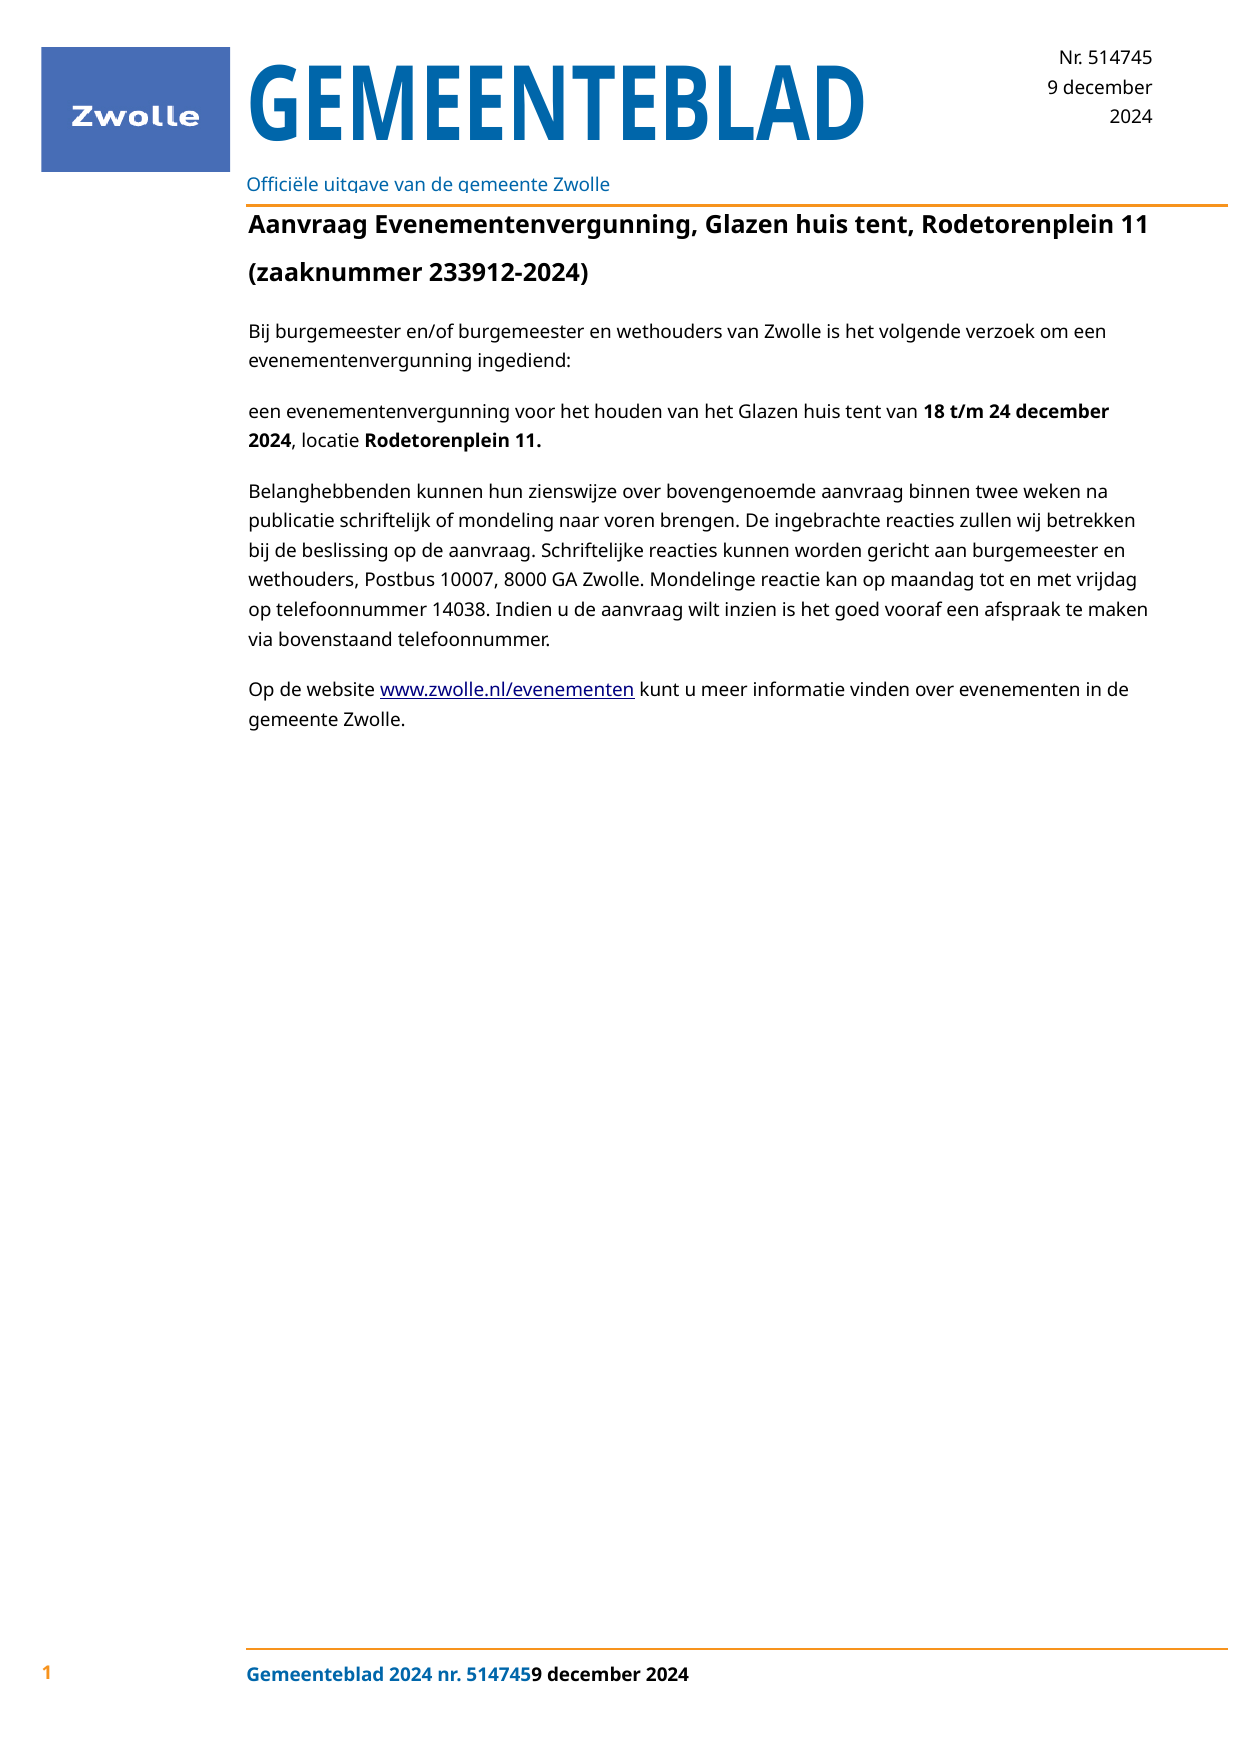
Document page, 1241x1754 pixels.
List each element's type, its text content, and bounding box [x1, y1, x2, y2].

text Op de website www.zwolle.nl/evenementen kunt u meer informatie vinden over evenementen in de gemeente Zwolle. [248, 676, 1152, 732]
text een evenementenvergunning voor het houden van het Glazen huis tent van 18 t/m 24 december 2024, locatie Rodetorenplein 11. [248, 398, 1152, 453]
picture [41, 47, 231, 172]
text Bij burgemeester en/of burgemeester en wethouders van Zwolle is het volgende verzoek om een evenementenvergunning ingediend: [248, 318, 1152, 373]
text Aanvraag Evenementenvergunning, Glazen huis tent, Rodetorenplein 11 (zaaknummer 233912-2024) [248, 207, 1152, 288]
text Belanghebbenden kunnen hun zienswijze over bovengenoemde aanvraag binnen twee weken na publicatie schriftelijk of mondeling naar voren brengen. De ingebrachte reacties zullen wij betrekken bij de beslissing op de aanvraag. Schriftelijke reacties kunnen worden gericht aan burgemeester en wethouders, Postbus 10007, 8000 GA Zwolle. Mondelinge reactie kan op maandag tot en met vrijdag op telefoonnummer 14038. Indien u de aanvraag wilt inzien is het goed vooraf een afspraak te maken via bovenstaand telefoonnummer. [248, 478, 1152, 652]
